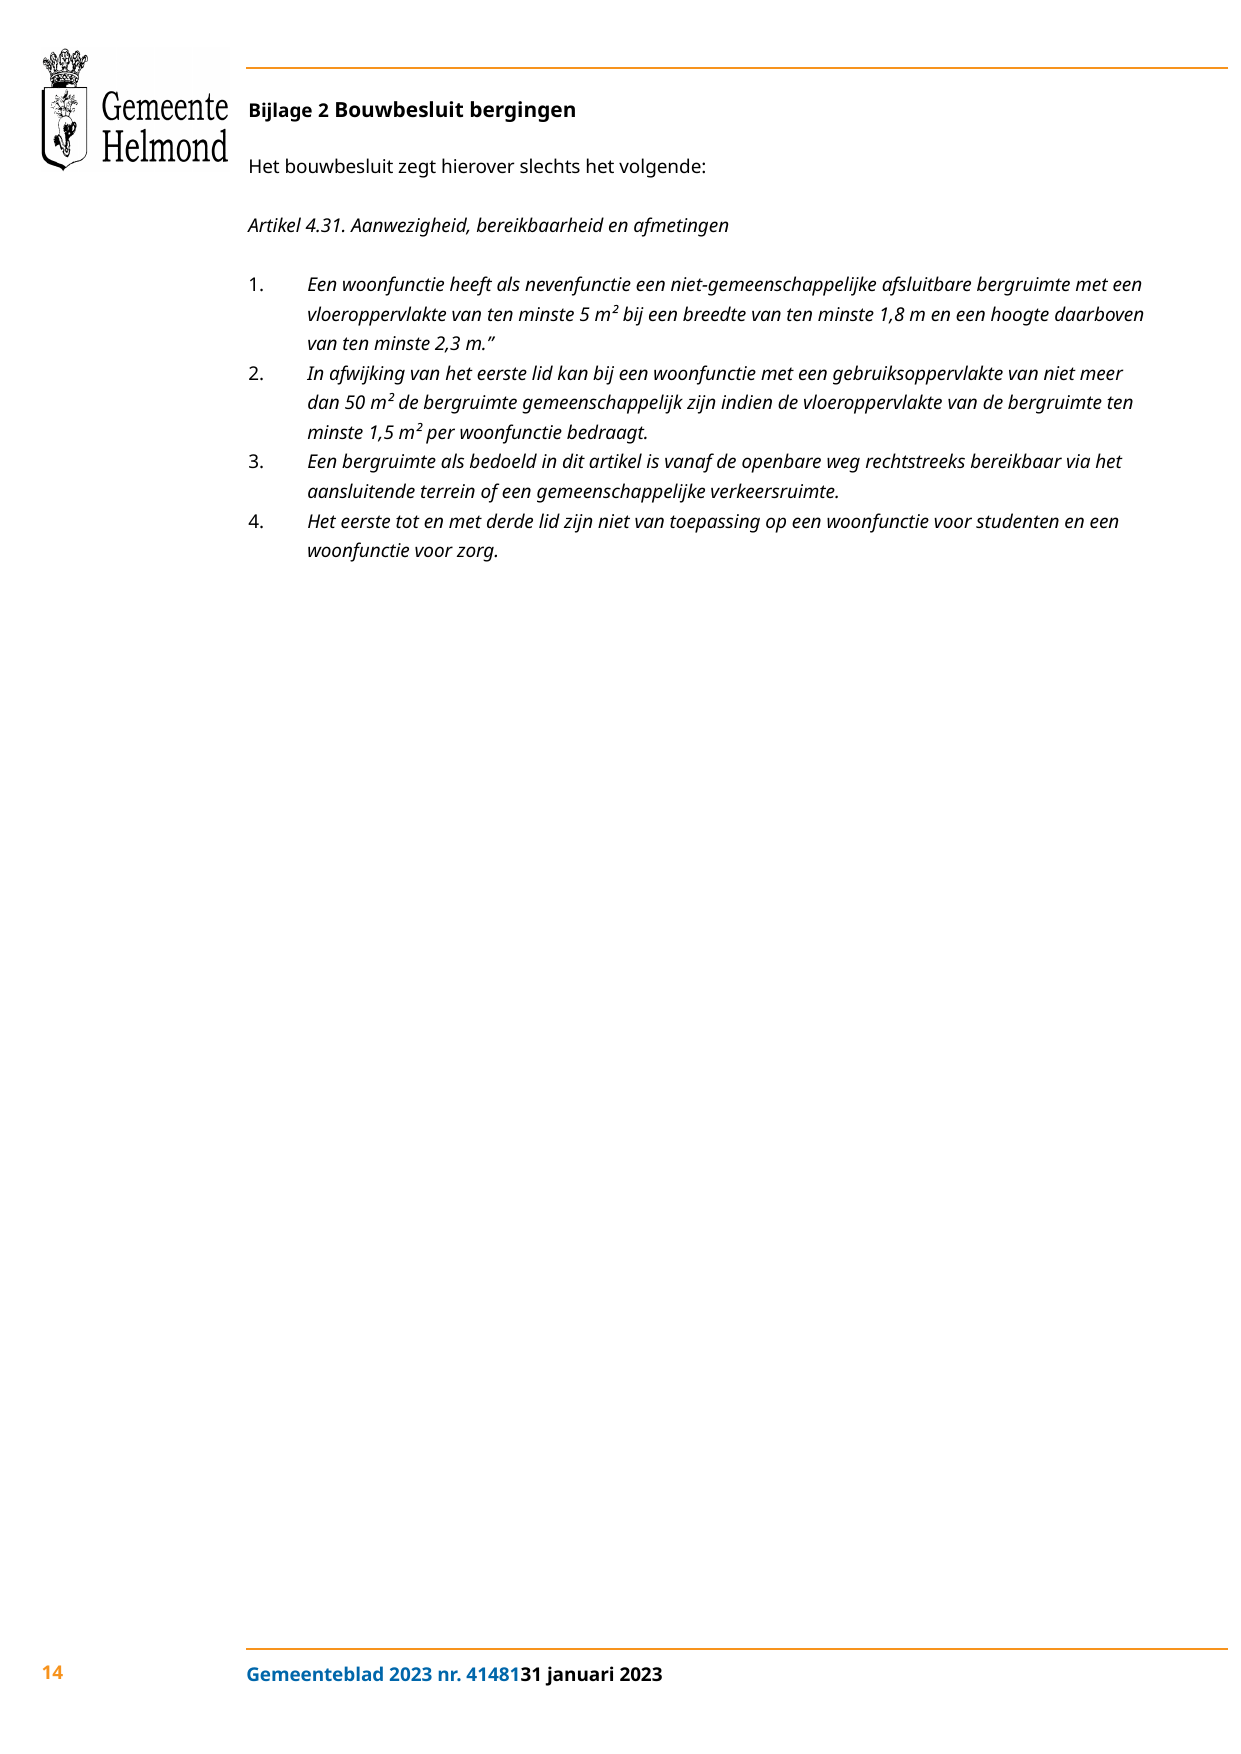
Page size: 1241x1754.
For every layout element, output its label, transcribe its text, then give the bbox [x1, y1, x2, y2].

list In afwijking van het eerste lid kan bij een woonfunctie met een gebruiksoppervlakte van niet meer dan 50 m² de bergruimte gemeenschappelijk zijn indien de vloeroppervlakte van de bergruimte ten minste 1,5 m² per woonfunctie bedraagt. [248, 360, 1152, 445]
picture [41, 47, 231, 172]
text Artikel 4.31. Aanwezigheid, bereikbaarheid en afmetingen [248, 212, 1152, 238]
list Het eerste tot en met derde lid zijn niet van toepassing op een woonfunctie voor studenten en een woonfunctie voor zorg. [248, 508, 1152, 563]
list Een woonfunctie heeft als nevenfunctie een niet-gemeenschappelijke afsluitbare bergruimte met een vloeroppervlakte van ten minste 5 m² bij een breedte van ten minste 1,8 m en een hoogte daarboven van ten minste 2,3 m.” [248, 271, 1152, 356]
text Bijlage 2 Bouwbesluit bergingen [248, 95, 1152, 123]
list Een bergruimte als bedoeld in dit artikel is vanaf de openbare weg rechtstreeks bereikbaar via het aansluitende terrein of een gemeenschappelijke verkeersruimte. [248, 449, 1152, 504]
text Het bouwbesluit zegt hierover slechts het volgende: [248, 153, 1152, 179]
